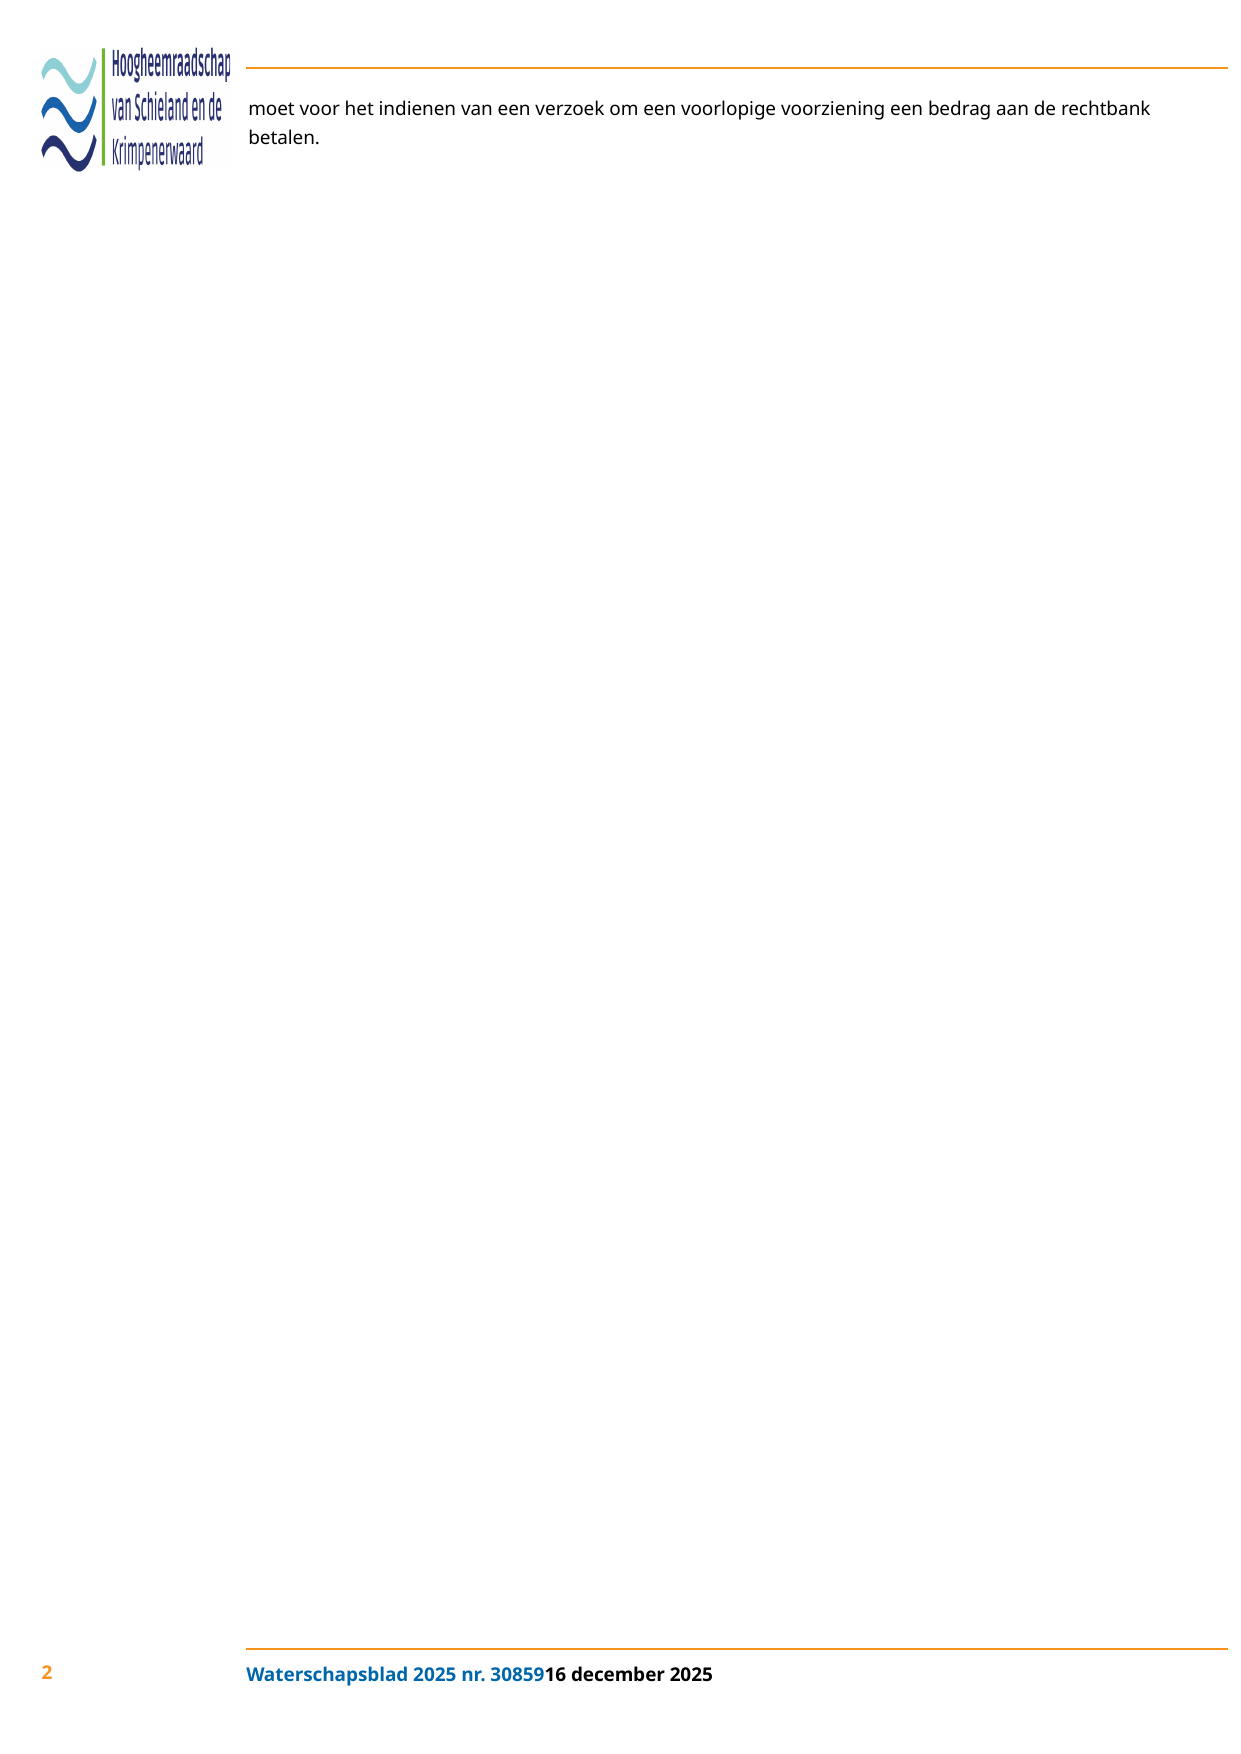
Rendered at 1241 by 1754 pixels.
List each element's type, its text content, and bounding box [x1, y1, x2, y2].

text moet voor het indienen van een verzoek om een voorlopige voorziening een bedrag aan de rechtbank betalen. [248, 95, 1152, 150]
picture [41, 47, 231, 172]
